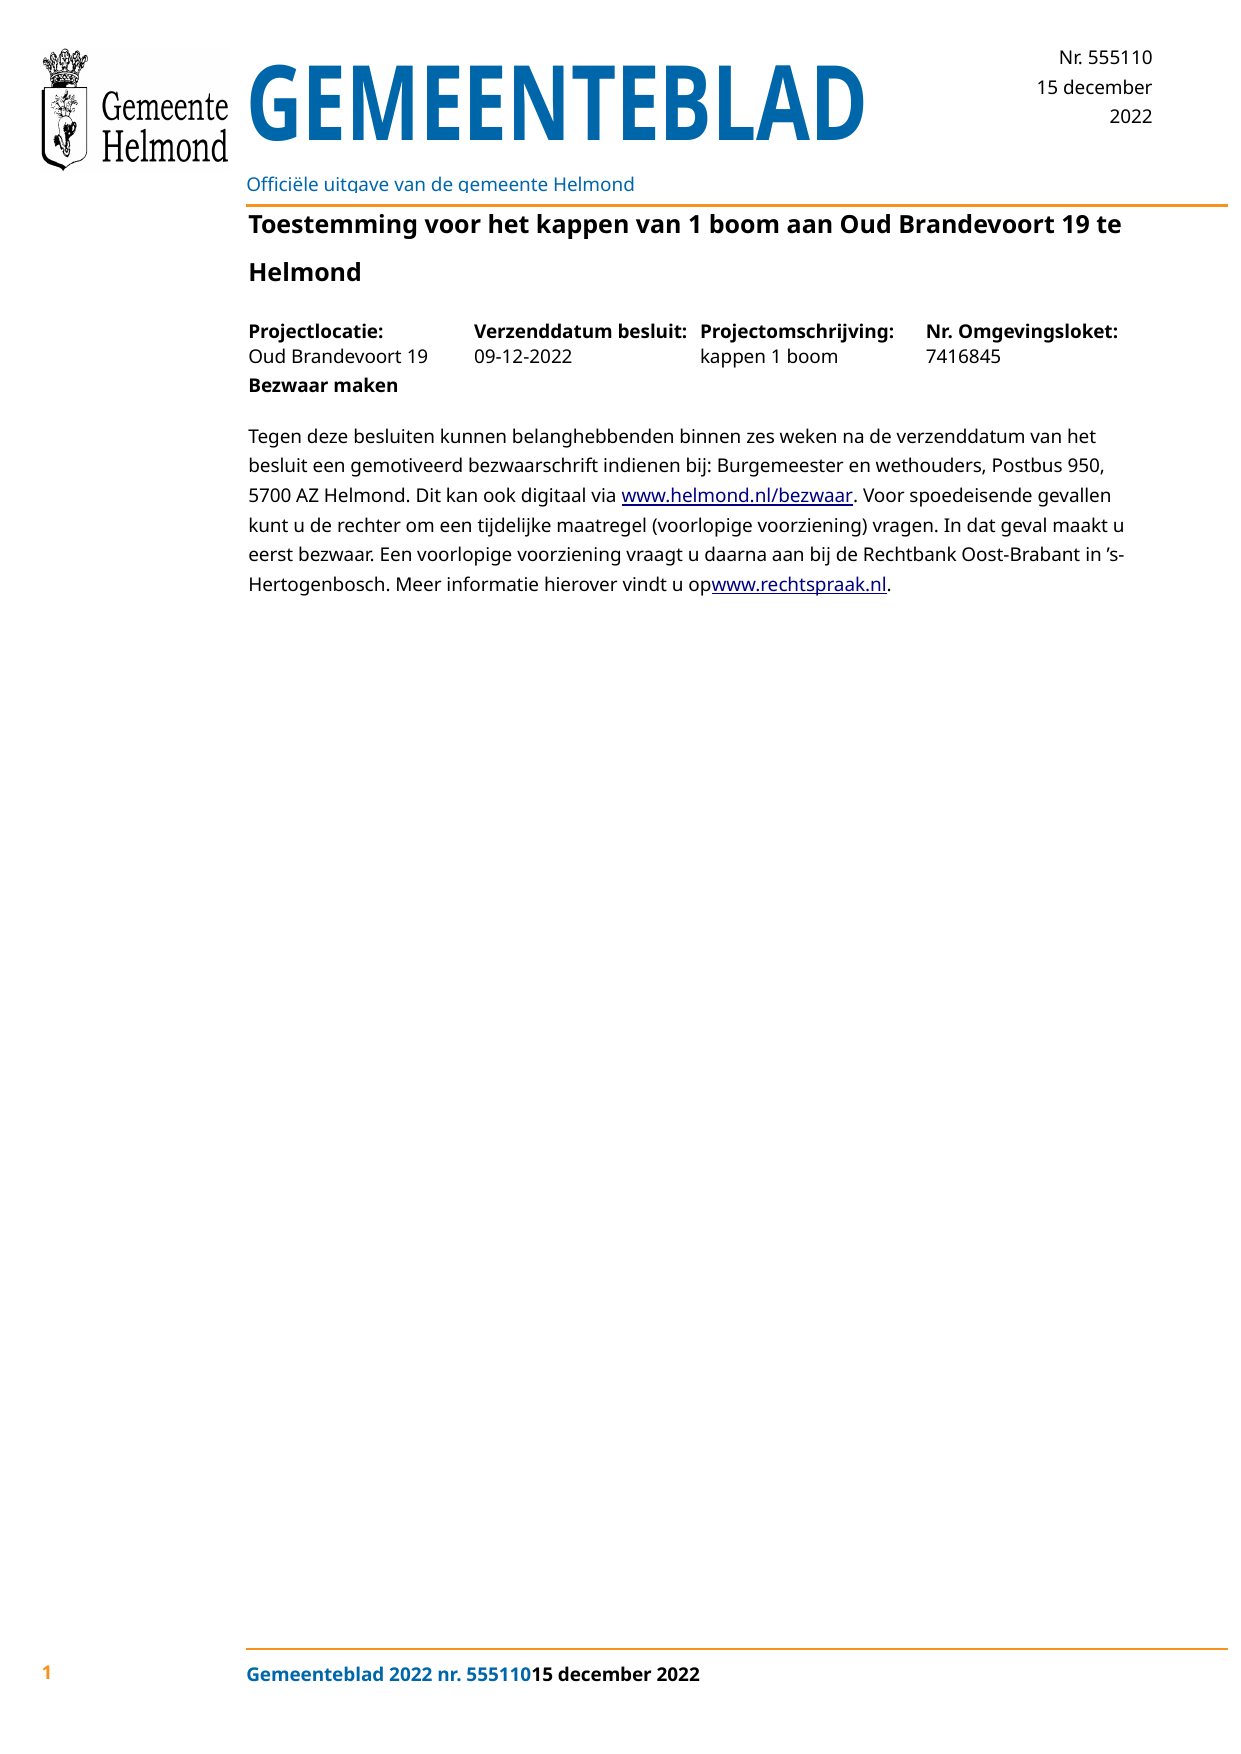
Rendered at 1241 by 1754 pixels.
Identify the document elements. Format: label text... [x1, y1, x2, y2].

table_cell 09-12-2022 [474, 344, 700, 369]
table_header Projectomschrijving: [700, 318, 926, 344]
table_cell 7416845 [926, 344, 1152, 369]
text Tegen deze besluiten kunnen belanghebbenden binnen zes weken na de verzenddatum van het besluit een gemotiveerd bezwaarschrift indienen bij: Burgemeester en wethouders, Postbus 950, 5700 AZ Helmond. Dit kan ook digitaal via www.helmond.nl/bezwaar. Voor spoedeisende gevallen kunt u de rechter om een tijdelijke maatregel (voorlopige voorziening) vragen. In dat geval maakt u eerst bezwaar. Een voorlopige voorziening vraagt u daarna aan bij de Rechtbank Oost-Brabant in ’s-Hertogenbosch. Meer informatie hierover vindt u opwww.rechtspraak.nl. [248, 423, 1152, 597]
text Bezwaar maken [248, 373, 1152, 398]
picture [41, 47, 231, 172]
table_header Projectlocatie: [248, 318, 474, 344]
text Toestemming voor het kappen van 1 boom aan Oud Brandevoort 19 te Helmond [248, 207, 1152, 288]
table_header Verzenddatum besluit: [474, 318, 700, 344]
table_cell Oud Brandevoort 19 [248, 344, 474, 369]
table_header Nr. Omgevingsloket: [926, 318, 1152, 344]
table_cell kappen 1 boom [700, 344, 926, 369]
